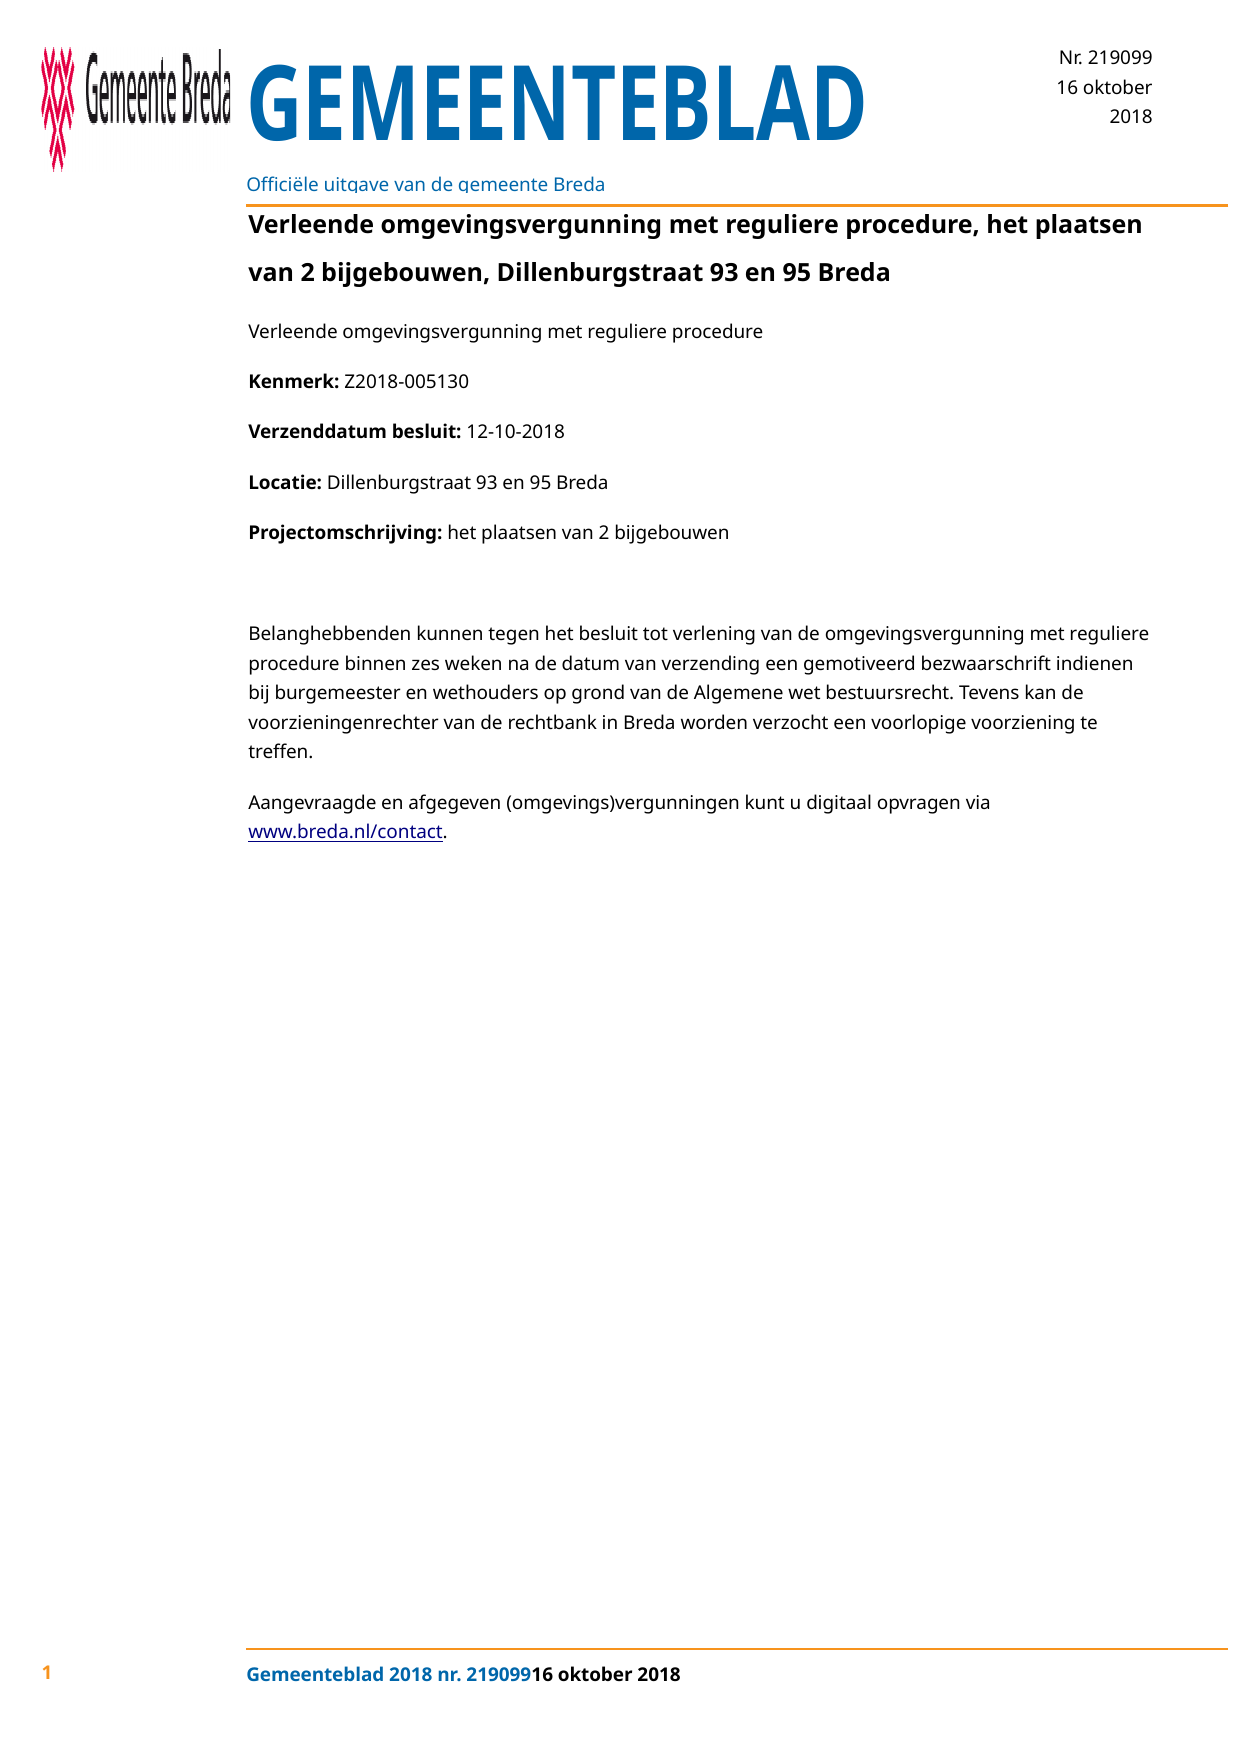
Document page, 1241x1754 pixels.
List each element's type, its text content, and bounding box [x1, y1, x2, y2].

text Verzenddatum besluit: 12-10-2018 [248, 419, 1152, 444]
text Verleende omgevingsvergunning met reguliere procedure, het plaatsen van 2 bijgebouwen, Dillenburgstraat 93 en 95 Breda [248, 207, 1152, 288]
text Aangevraagde en afgegeven (omgevings)vergunningen kunt u digitaal opvragen via www.breda.nl/contact. [248, 789, 1152, 844]
text Belanghebbenden kunnen tegen het besluit tot verlening van de omgevingsvergunning met reguliere procedure binnen zes weken na de datum van verzending een gemotiveerd bezwaarschrift indienen bij burgemeester en wethouders op grond van de Algemene wet bestuursrecht. Tevens kan de voorzieningenrechter van de rechtbank in Breda worden verzocht een voorlopige voorziening te treffen. [248, 620, 1152, 764]
text Kenmerk: Z2018-005130 [248, 368, 1152, 394]
picture [41, 47, 231, 172]
text Projectomschrijving: het plaatsen van 2 bijgebouwen [248, 519, 1152, 545]
text Locatie: Dillenburgstraat 93 en 95 Breda [248, 469, 1152, 495]
text Verleende omgevingsvergunning met reguliere procedure [248, 318, 1152, 344]
